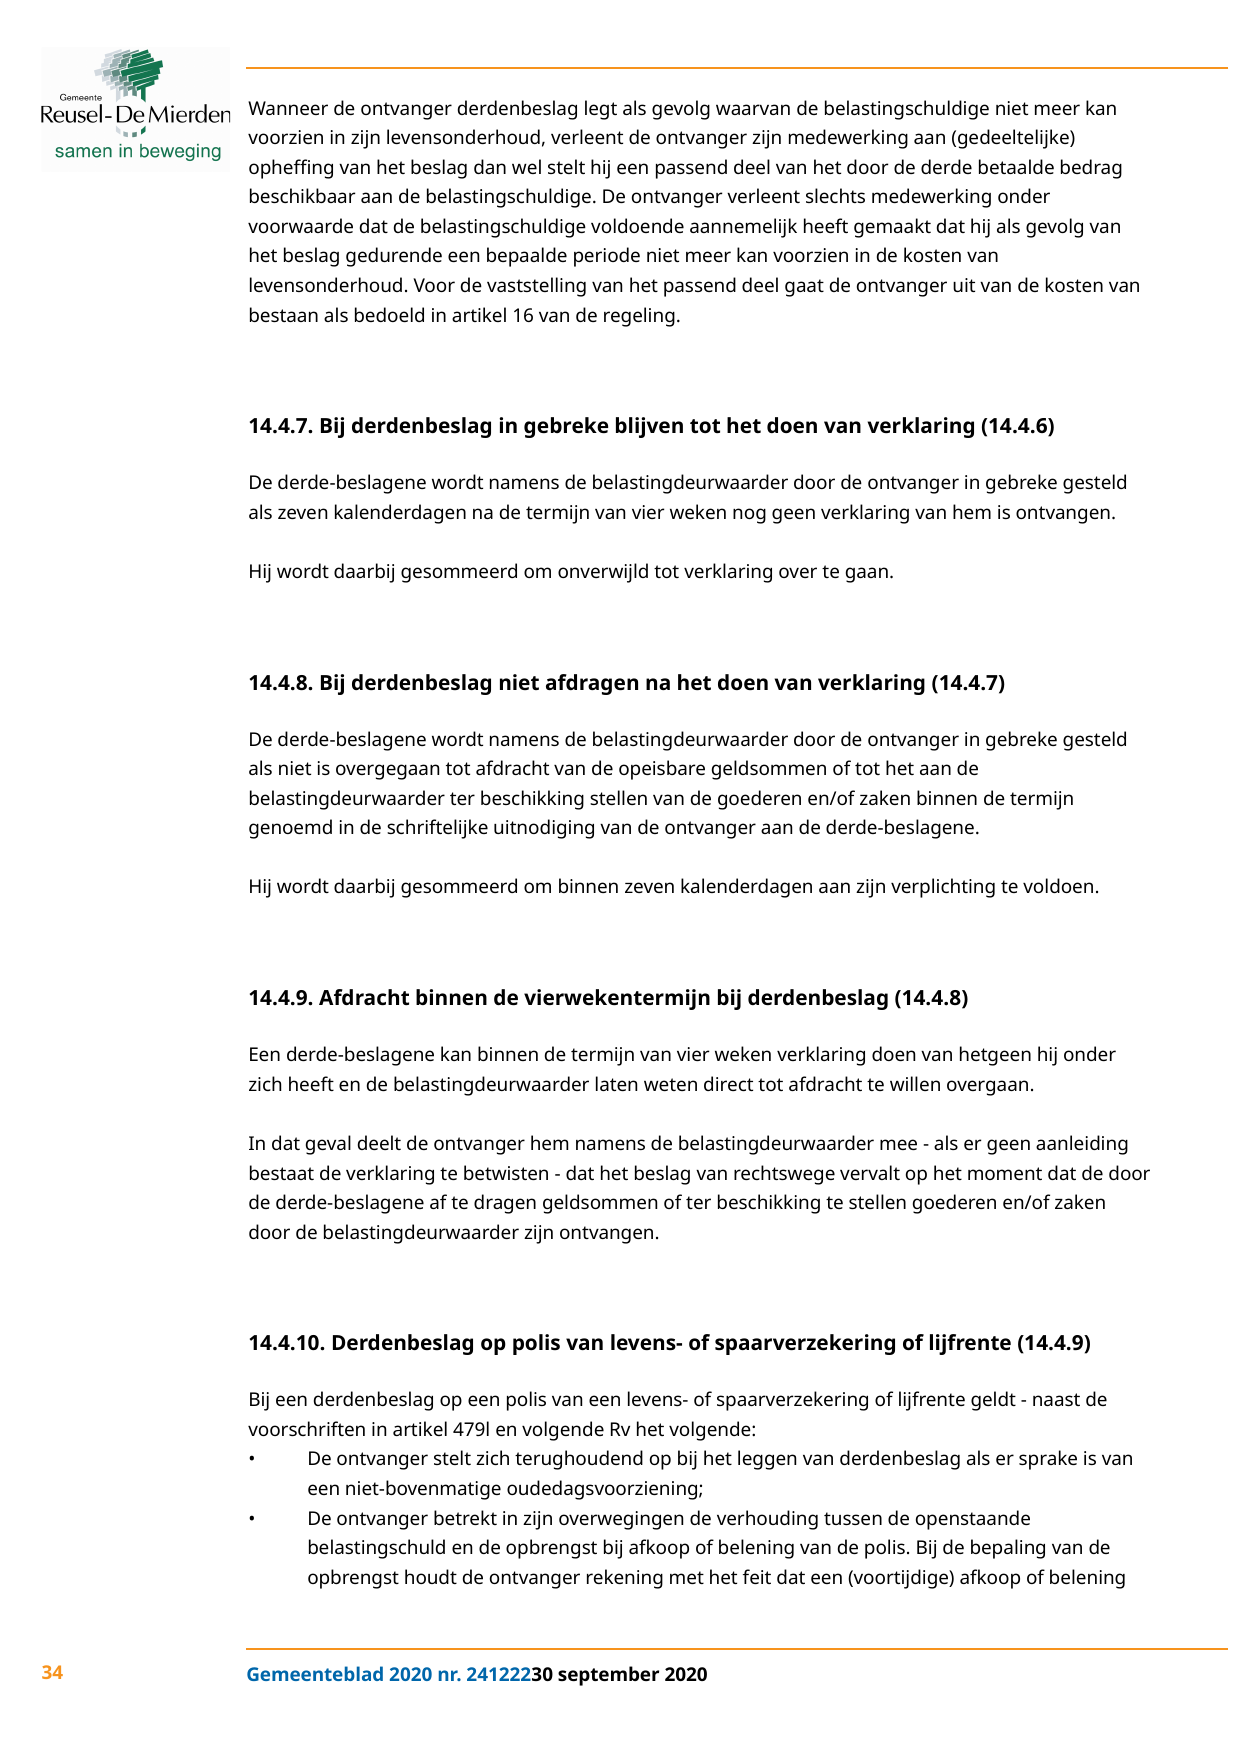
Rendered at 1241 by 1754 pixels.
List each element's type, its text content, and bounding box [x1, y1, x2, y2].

text Wanneer de ontvanger derdenbeslag legt als gevolg waarvan de belastingschuldige niet meer kan voorzien in zijn levensonderhoud, verleent de ontvanger zijn medewerking aan (gedeeltelijke) opheffing van het beslag dan wel stelt hij een passend deel van het door de derde betaalde bedrag beschikbaar aan de belastingschuldige. De ontvanger verleent slechts medewerking onder voorwaarde dat de belastingschuldige voldoende aannemelijk heeft gemaakt dat hij als gevolg van het beslag gedurende een bepaalde periode niet meer kan voorzien in de kosten van levensonderhoud. Voor de vaststelling van het passend deel gaat de ontvanger uit van de kosten van bestaan als bedoeld in artikel 16 van de regeling. [248, 95, 1152, 328]
text Hij wordt daarbij gesommeerd om binnen zeven kalenderdagen aan zijn verplichting te voldoen. [248, 874, 1152, 899]
text Bij een derdenbeslag op een polis van een levens- of spaarverzekering of lijfrente geldt - naast de voorschriften in artikel 479l en volgende Rv het volgende: [248, 1386, 1152, 1442]
picture [41, 47, 231, 172]
text 14.4.9. Afdracht binnen de vierwekentermijn bij derdenbeslag (14.4.8) [248, 983, 1152, 1012]
text 14.4.7. Bij derdenbeslag in gebreke blijven tot het doen van verklaring (14.4.6) [248, 411, 1152, 440]
text 14.4.8. Bij derdenbeslag niet afdragen na het doen van verklaring (14.4.7) [248, 668, 1152, 696]
text Een derde-beslagene kan binnen de termijn van vier weken verklaring doen van hetgeen hij onder zich heeft en de belastingdeurwaarder laten weten direct tot afdracht te willen overgaan. [248, 1041, 1152, 1097]
text De derde-beslagene wordt namens de belastingdeurwaarder door de ontvanger in gebreke gesteld als zeven kalenderdagen na de termijn van vier weken nog geen verklaring van hem is ontvangen. [248, 469, 1152, 525]
text 14.4.10. Derdenbeslag op polis van levens- of spaarverzekering of lijfrente (14.4.9) [248, 1328, 1152, 1357]
text In dat geval deelt de ontvanger hem namens de belastingdeurwaarder mee - als er geen aanleiding bestaat de verklaring te betwisten - dat het beslag van rechtswege vervalt op het moment dat de door de derde-beslagene af te dragen geldsommen of ter beschikking te stellen goederen en/of zaken door de belastingdeurwaarder zijn ontvangen. [248, 1130, 1152, 1244]
list De ontvanger stelt zich terughoudend op bij het leggen van derdenbeslag als er sprake is van een niet-bovenmatige oudedagsvoorziening; [248, 1446, 1152, 1501]
list De ontvanger betrekt in zijn overwegingen de verhouding tussen de openstaande belastingschuld en de opbrengst bij afkoop of belening van de polis. Bij de bepaling van de opbrengst houdt de ontvanger rekening met het feit dat een (voortijdige) afkoop of belening [248, 1505, 1152, 1590]
text Hij wordt daarbij gesommeerd om onverwijld tot verklaring over te gaan. [248, 558, 1152, 584]
text De derde-beslagene wordt namens de belastingdeurwaarder door de ontvanger in gebreke gesteld als niet is overgegaan tot afdracht van de opeisbare geldsommen of tot het aan de belastingdeurwaarder ter beschikking stellen van de goederen en/of zaken binnen de termijn genoemd in de schriftelijke uitnodiging van de ontvanger aan de derde-beslagene. [248, 726, 1152, 840]
